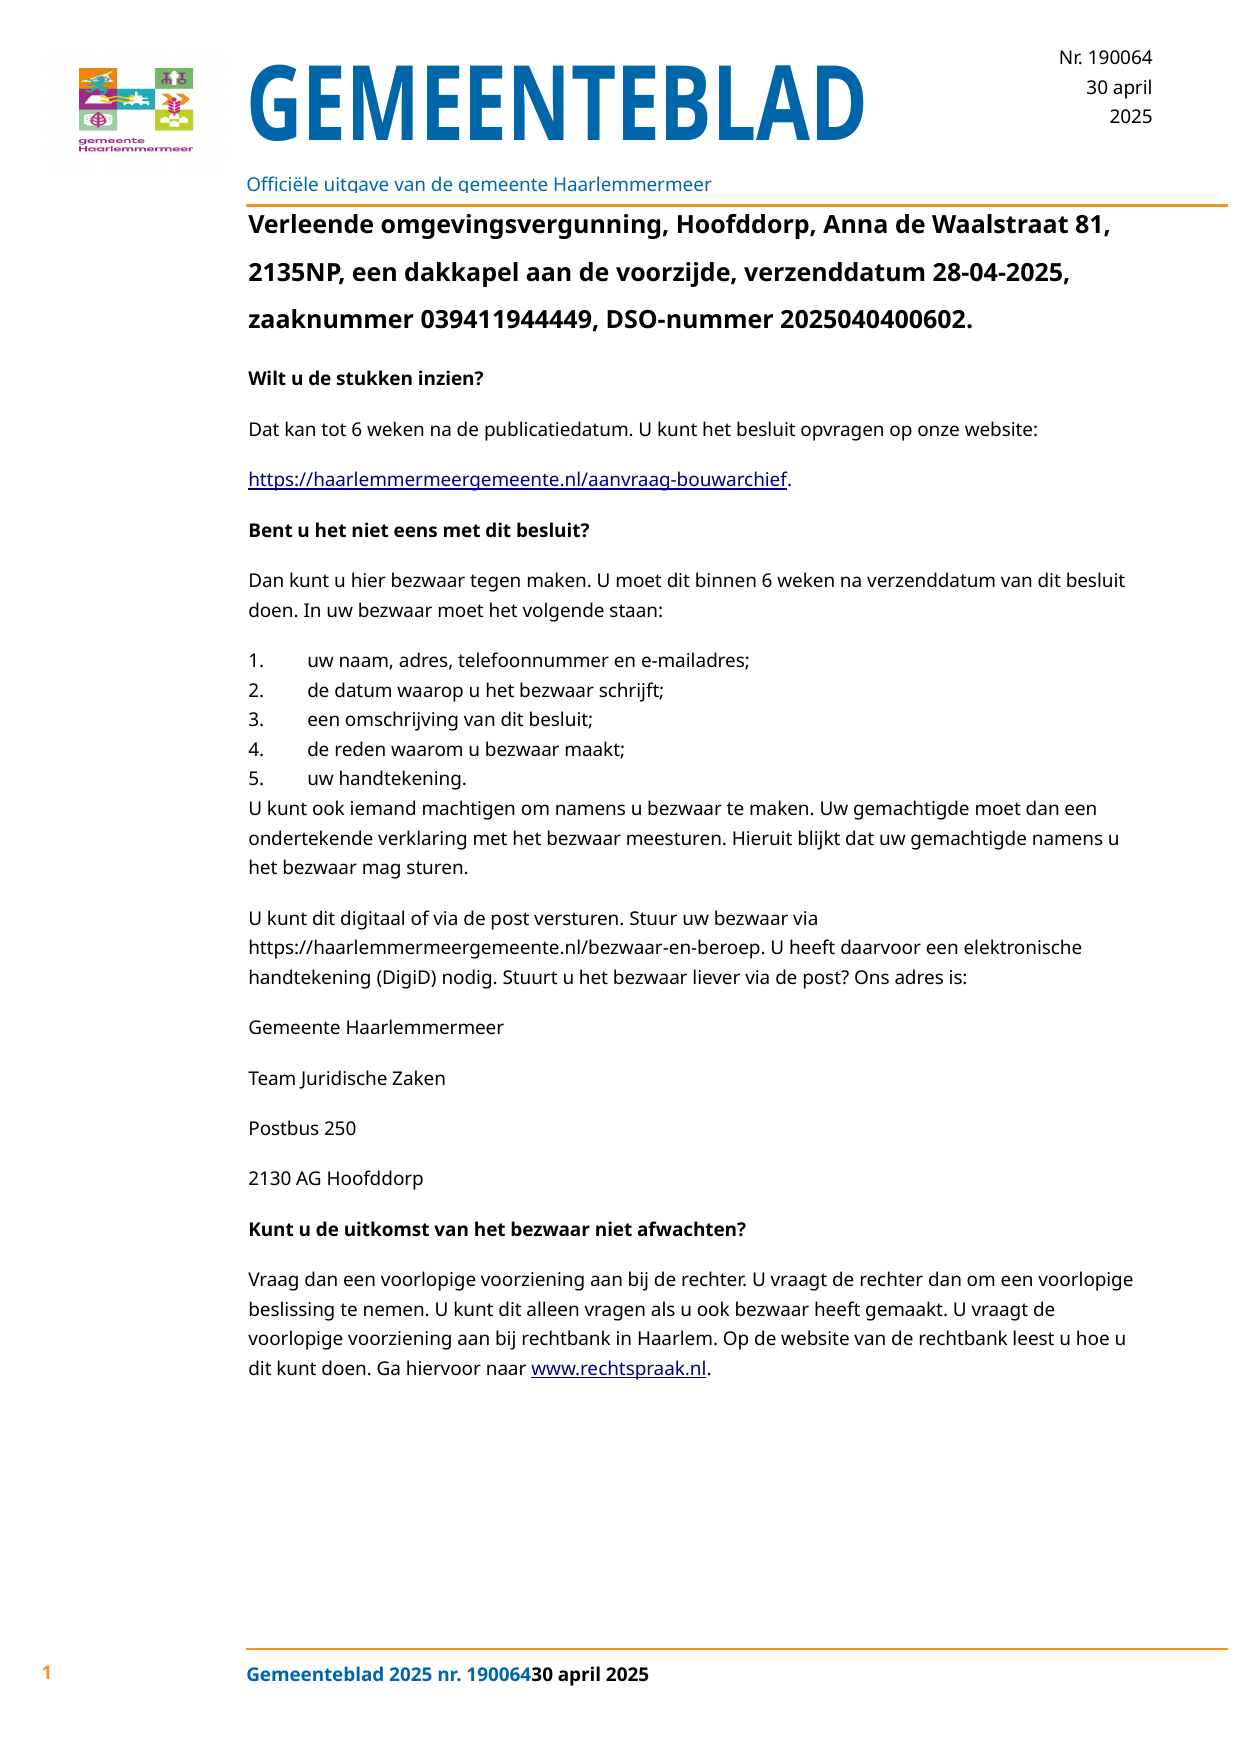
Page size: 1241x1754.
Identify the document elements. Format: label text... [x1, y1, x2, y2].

list een omschrijving van dit besluit; [248, 706, 1152, 732]
text U kunt dit digitaal of via de post versturen. Stuur uw bezwaar via https://haarlemmermeergemeente.nl/bezwaar-en-beroep. U heeft daarvoor een elektronische handtekening (DigiD) nodig. Stuurt u het bezwaar liever via de post? Ons adres is: [248, 905, 1152, 989]
list de reden waarom u bezwaar maakt; [248, 736, 1152, 762]
text Vraag dan een voorlopige voorziening aan bij de rechter. U vraagt de rechter dan om een voorlopige beslissing te nemen. U kunt dit alleen vragen als u ook bezwaar heeft gemaakt. U vraagt de voorlopige voorziening aan bij rechtbank in Haarlem. Op de website van de rechtbank leest u hoe u dit kunt doen. Ga hiervoor naar www.rechtspraak.nl. [248, 1266, 1152, 1381]
text https://haarlemmermeergemeente.nl/aanvraag-bouwarchief. [248, 466, 1152, 492]
picture [41, 47, 231, 172]
text Team Juridische Zaken [248, 1065, 1152, 1090]
text Dan kunt u hier bezwaar tegen maken. U moet dit binnen 6 weken na verzenddatum van dit besluit doen. In uw bezwaar moet het volgende staan: [248, 567, 1152, 622]
text Wilt u de stukken inzien? [248, 366, 1152, 391]
text Bent u het niet eens met dit besluit? [248, 517, 1152, 542]
text U kunt ook iemand machtigen om namens u bezwaar te maken. Uw gemachtigde moet dan een ondertekende verklaring met het bezwaar meesturen. Hieruit blijkt dat uw gemachtigde namens u het bezwaar mag sturen. [248, 795, 1152, 880]
text Verleende omgevingsvergunning, Hoofddorp, Anna de Waalstraat 81, 2135NP, een dakkapel aan de voorzijde, verzenddatum 28-04-2025, zaaknummer 039411944449, DSO-nummer 2025040400602. [248, 207, 1152, 336]
text 2130 AG Hoofddorp [248, 1166, 1152, 1191]
text Gemeente Haarlemmermeer [248, 1014, 1152, 1040]
text Dat kan tot 6 weken na de publicatiedatum. U kunt het besluit opvragen op onze website: [248, 416, 1152, 442]
text Kunt u de uitkomst van het bezwaar niet afwachten? [248, 1216, 1152, 1242]
list uw handtekening. [248, 766, 1152, 791]
list de datum waarop u het bezwaar schrijft; [248, 677, 1152, 702]
text Postbus 250 [248, 1115, 1152, 1141]
list uw naam, adres, telefoonnummer en e-mailadres; [248, 647, 1152, 673]
